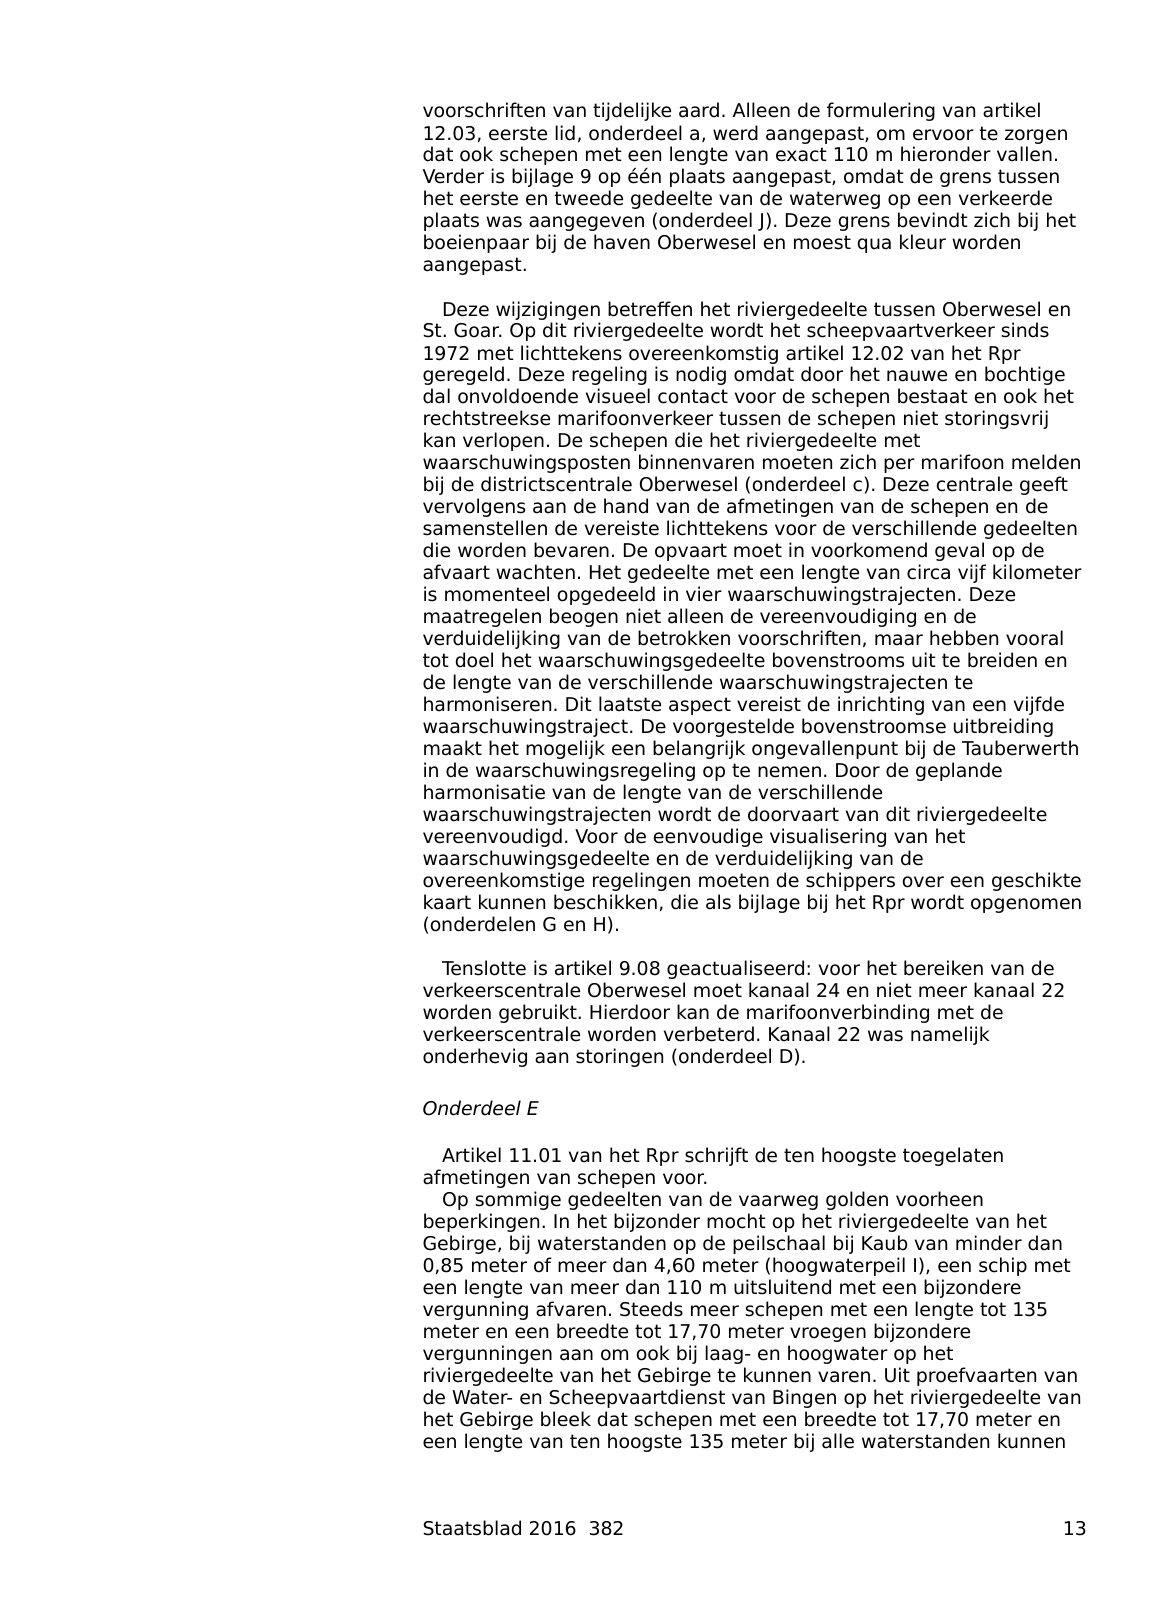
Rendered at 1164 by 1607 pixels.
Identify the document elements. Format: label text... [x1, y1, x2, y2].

text Deze wijzigingen betreffen het riviergedeelte tussen Oberwesel en St. Goar. Op dit riviergedeelte wordt het scheepvaartverkeer sinds 1972 met lichttekens overeenkomstig artikel 12.02 van het Rpr geregeld. Deze regeling is nodig omdat door het nauwe en bochtige dal onvoldoende visueel contact voor de schepen bestaat en ook het rechtstreekse marifoonverkeer tussen de schepen niet storingsvrij kan verlopen. De schepen die het riviergedeelte met waarschuwingsposten binnenvaren moeten zich per marifoon melden bij de districtscentrale Oberwesel (onderdeel c). Deze centrale geeft vervolgens aan de hand van de afmetingen van de schepen en de samenstellen de vereiste lichttekens voor de verschillende gedeelten die worden bevaren. De opvaart moet in voorkomend geval op de afvaart wachten. Het gedeelte met een lengte van circa vijf kilometer is momenteel opgedeeld in vier waarschuwingstrajecten. Deze maatregelen beogen niet alleen de vereenvoudiging en de verduidelijking van de betrokken voorschriften, maar hebben vooral tot doel het waarschuwingsgedeelte bovenstrooms uit te breiden en de lengte van de verschillende waarschuwingstrajecten te harmoniseren. Dit laatste aspect vereist de inrichting van een vijfde waarschuwingstraject. De voorgestelde bovenstroomse uitbreiding maakt het mogelijk een belangrijk ongevallenpunt bij de Tauberwerth in de waarschuwingsregeling op te nemen. Door de geplande harmonisatie van de lengte van de verschillende waarschuwingstrajecten wordt de doorvaart van dit riviergedeelte vereenvoudigd. Voor de eenvoudige visualisering van het waarschuwingsgedeelte en de verduidelijking van de overeenkomstige regelingen moeten de schippers over een geschikte kaart kunnen beschikken, die als bijlage bij het Rpr wordt opgenomen (onderdelen G en H). [422, 298, 1087, 936]
text Artikel 11.01 van het Rpr schrijft de ten hoogste toegelaten afmetingen van schepen voor. [422, 1145, 1087, 1189]
text voorschriften van tijdelijke aard. Alleen de formulering van artikel 12.03, eerste lid, onderdeel a, werd aangepast, om ervoor te zorgen dat ook schepen met een lengte van exact 110 m hieronder vallen. Verder is bijlage 9 op één plaats aangepast, omdat de grens tussen het eerste en tweede gedeelte van de waterweg op een verkeerde plaats was aangegeven (onderdeel J). Deze grens bevindt zich bij het boeienpaar bij de haven Oberwesel en moest qua kleur worden aangepast. [422, 100, 1087, 276]
text Op sommige gedeelten van de vaarweg golden voorheen beperkingen. In het bijzonder mocht op het riviergedeelte van het Gebirge, bij waterstanden op de peilschaal bij Kaub van minder dan 0,85 meter of meer dan 4,60 meter (hoogwaterpeil I), een schip met een lengte van meer dan 110 m uitsluitend met een bijzondere vergunning afvaren. Steeds meer schepen met een lengte tot 135 meter en een breedte tot 17,70 meter vroegen bijzondere vergunningen aan om ook bij laag- en hoogwater op het riviergedeelte van het Gebirge te kunnen varen. Uit proefvaarten van de Water- en Scheepvaartdienst van Bingen op het riviergedeelte van het Gebirge bleek dat schepen met een breedte tot 17,70 meter en een lengte van ten hoogste 135 meter bij alle waterstanden kunnen [422, 1189, 1087, 1453]
text Tenslotte is artikel 9.08 geactualiseerd: voor het bereiken van de verkeerscentrale Oberwesel moet kanaal 24 en niet meer kanaal 22 worden gebruikt. Hierdoor kan de marifoonverbinding met de verkeerscentrale worden verbeterd. Kanaal 22 was namelijk onderhevig aan storingen (onderdeel D). [422, 958, 1087, 1068]
subtitle Onderdeel E [422, 1098, 1087, 1120]
